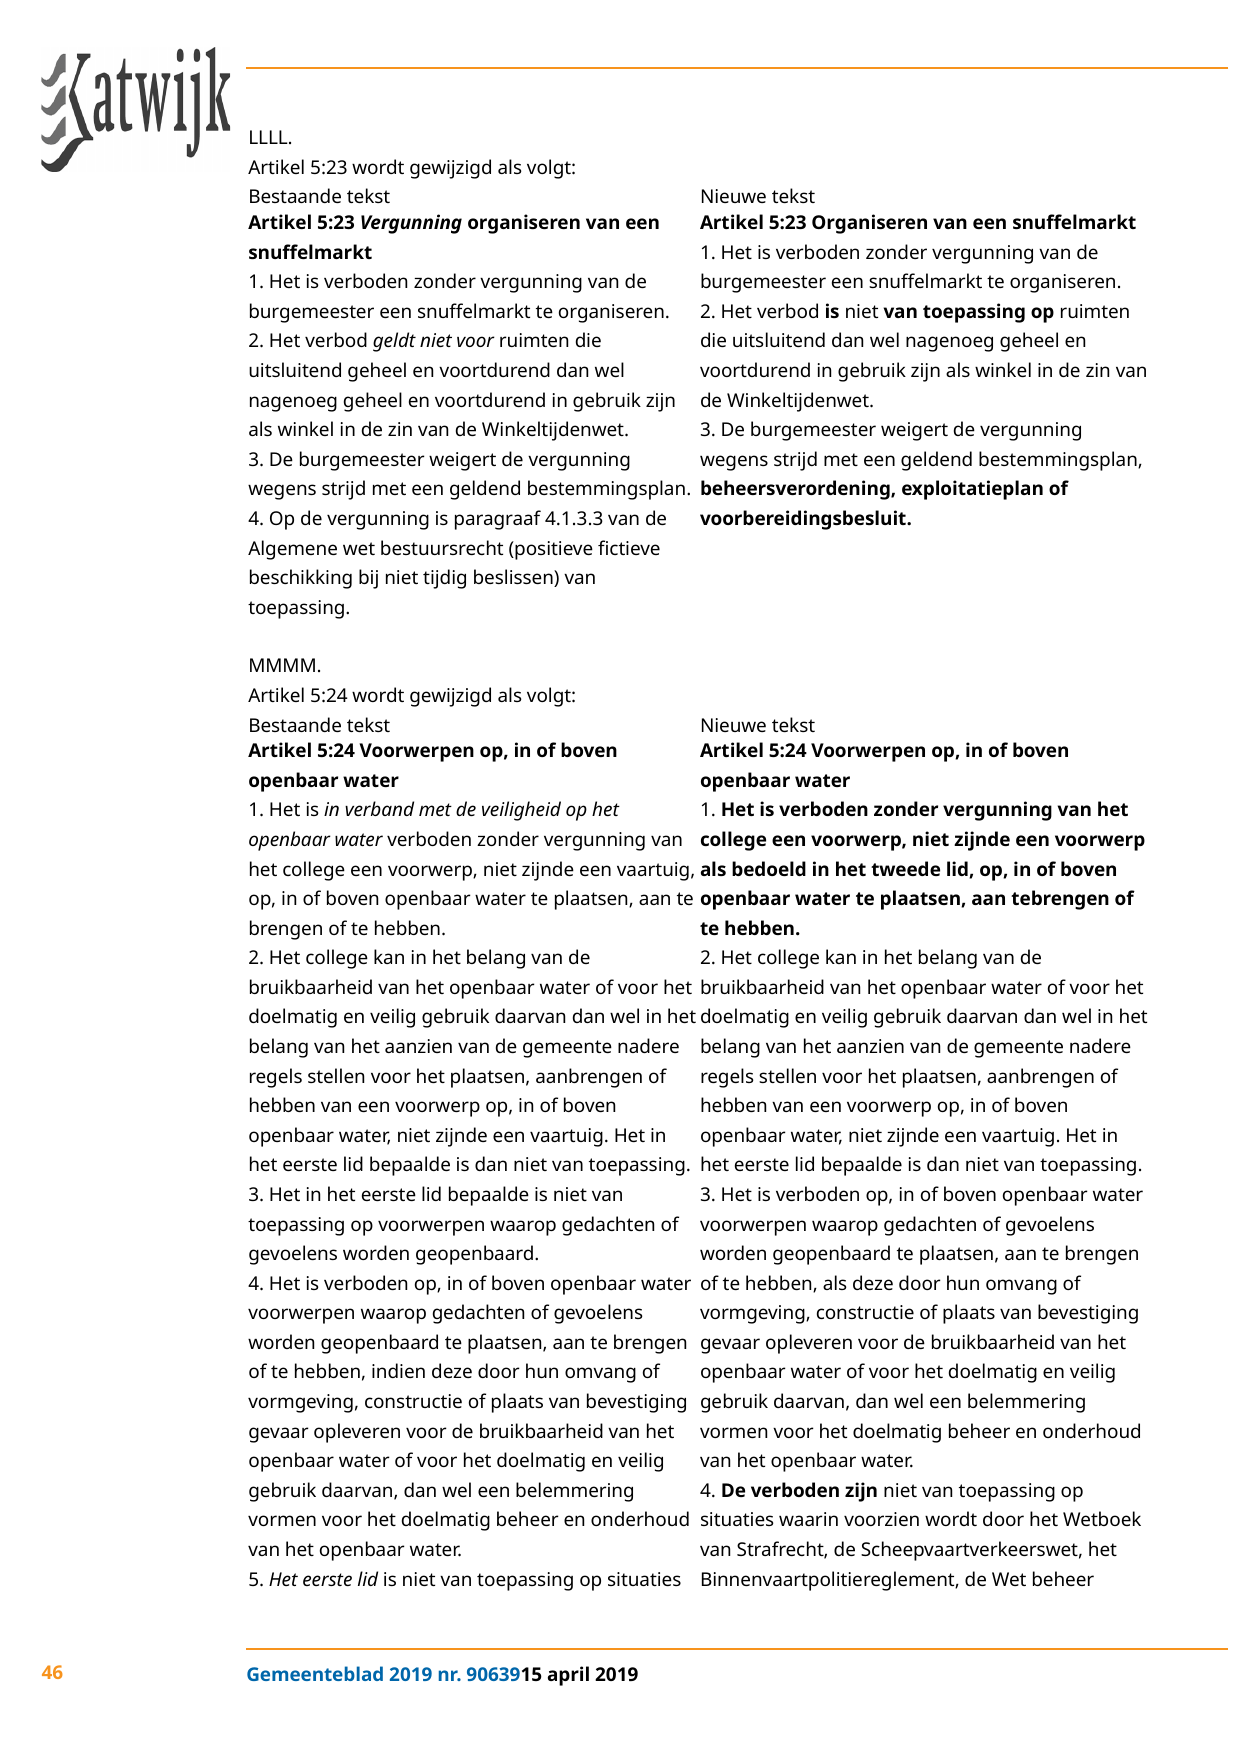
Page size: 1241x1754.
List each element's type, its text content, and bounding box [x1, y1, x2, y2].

table_header Nieuwe tekst [700, 184, 1152, 209]
table_cell Artikel 5:23 Vergunning organiseren van een snuffelmarkt 1. Het is verboden zonder vergunning van de burgemeester een snuffelmarkt te organiseren. 2. Het verbod geldt niet voor ruimten die uitsluitend geheel en voortdurend dan wel nagenoeg geheel en voortdurend in gebruik zijn als winkel in de zin van de Winkeltijdenwet. 3. De burgemeester weigert de vergunning wegens strijd met een geldend bestemmingsplan. 4. Op de vergunning is paragraaf 4.1.3.3 van de Algemene wet bestuursrecht (positieve fictieve beschikking bij niet tijdig beslissen) van toepassing. [248, 209, 700, 620]
text Artikel 5:23 wordt gewijzigd als volgt: [248, 154, 1152, 180]
table_cell Artikel 5:24 Voorwerpen op, in of boven openbaar water 1. Het is verboden zonder vergunning van het college een voorwerp, niet zijnde een voorwerp als bedoeld in het tweede lid, op, in of boven openbaar water te plaatsen, aan tebrengen of te hebben. 2. Het college kan in het belang van de bruikbaarheid van het openbaar water of voor het doelmatig en veilig gebruik daarvan dan wel in het belang van het aanzien van de gemeente nadere regels stellen voor het plaatsen, aanbrengen of hebben van een voorwerp op, in of boven openbaar water, niet zijnde een vaartuig. Het in het eerste lid bepaalde is dan niet van toepassing. 3. Het is verboden op, in of boven openbaar water voorwerpen waarop gedachten of gevoelens worden geopenbaard te plaatsen, aan te brengen of te hebben, als deze door hun omvang of vormgeving, constructie of plaats van bevestiging gevaar opleveren voor de bruikbaarheid van het openbaar water of voor het doelmatig en veilig gebruik daarvan, dan wel een belemmering vormen voor het doelmatig beheer en onderhoud van het openbaar water. 4. De verboden zijn niet van toepassing op situaties waarin voorzien wordt door het Wetboek van Strafrecht, de Scheepvaartverkeerswet, het Binnenvaartpolitiereglement, de Wet beheer [700, 738, 1152, 1592]
table_header Bestaande tekst [248, 184, 700, 209]
picture [41, 47, 231, 172]
text MMMM. [248, 652, 1152, 678]
text LLLL. [248, 124, 1152, 150]
table_header Bestaande tekst [248, 712, 700, 737]
table_header Nieuwe tekst [700, 712, 1152, 737]
text Artikel 5:24 wordt gewijzigd als volgt: [248, 682, 1152, 708]
table_cell Artikel 5:23 Organiseren van een snuffelmarkt 1. Het is verboden zonder vergunning van de burgemeester een snuffelmarkt te organiseren. 2. Het verbod is niet van toepassing op ruimten die uitsluitend dan wel nagenoeg geheel en voortdurend in gebruik zijn als winkel in de zin van de Winkeltijdenwet. 3. De burgemeester weigert de vergunning wegens strijd met een geldend bestemmingsplan, beheersverordening, exploitatieplan of voorbereidingsbesluit. [700, 209, 1152, 620]
table_cell Artikel 5:24 Voorwerpen op, in of boven openbaar water 1. Het is in verband met de veiligheid op het openbaar water verboden zonder vergunning van het college een voorwerp, niet zijnde een vaartuig, op, in of boven openbaar water te plaatsen, aan te brengen of te hebben. 2. Het college kan in het belang van de bruikbaarheid van het openbaar water of voor het doelmatig en veilig gebruik daarvan dan wel in het belang van het aanzien van de gemeente nadere regels stellen voor het plaatsen, aanbrengen of hebben van een voorwerp op, in of boven openbaar water, niet zijnde een vaartuig. Het in het eerste lid bepaalde is dan niet van toepassing. 3. Het in het eerste lid bepaalde is niet van toepassing op voorwerpen waarop gedachten of gevoelens worden geopenbaard. 4. Het is verboden op, in of boven openbaar water voorwerpen waarop gedachten of gevoelens worden geopenbaard te plaatsen, aan te brengen of te hebben, indien deze door hun omvang of vormgeving, constructie of plaats van bevestiging gevaar opleveren voor de bruikbaarheid van het openbaar water of voor het doelmatig en veilig gebruik daarvan, dan wel een belemmering vormen voor het doelmatig beheer en onderhoud van het openbaar water. 5. Het eerste lid is niet van toepassing op situaties [248, 738, 700, 1592]
